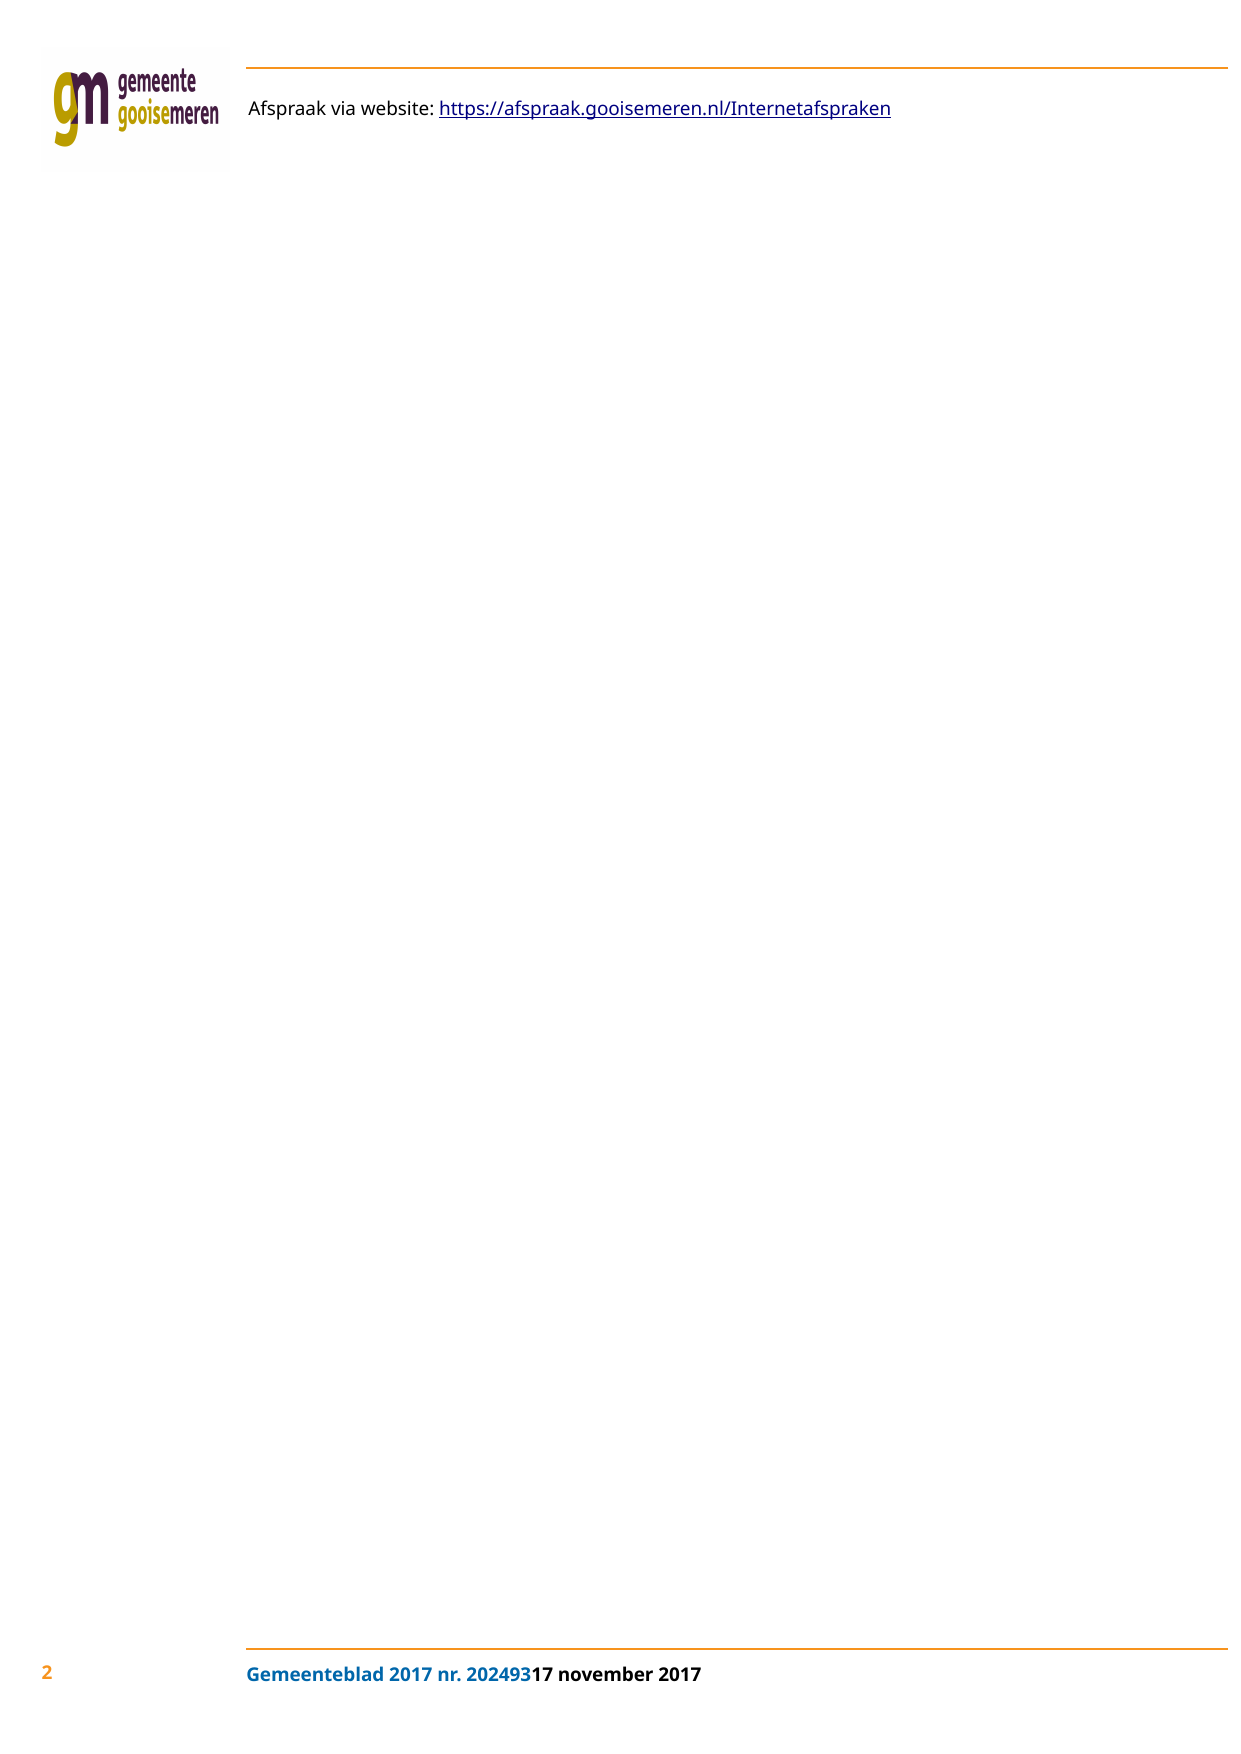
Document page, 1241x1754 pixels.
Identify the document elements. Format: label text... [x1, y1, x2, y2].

picture [41, 47, 231, 172]
text Afspraak via website: https://afspraak.gooisemeren.nl/Internetafspraken [248, 95, 1152, 121]
